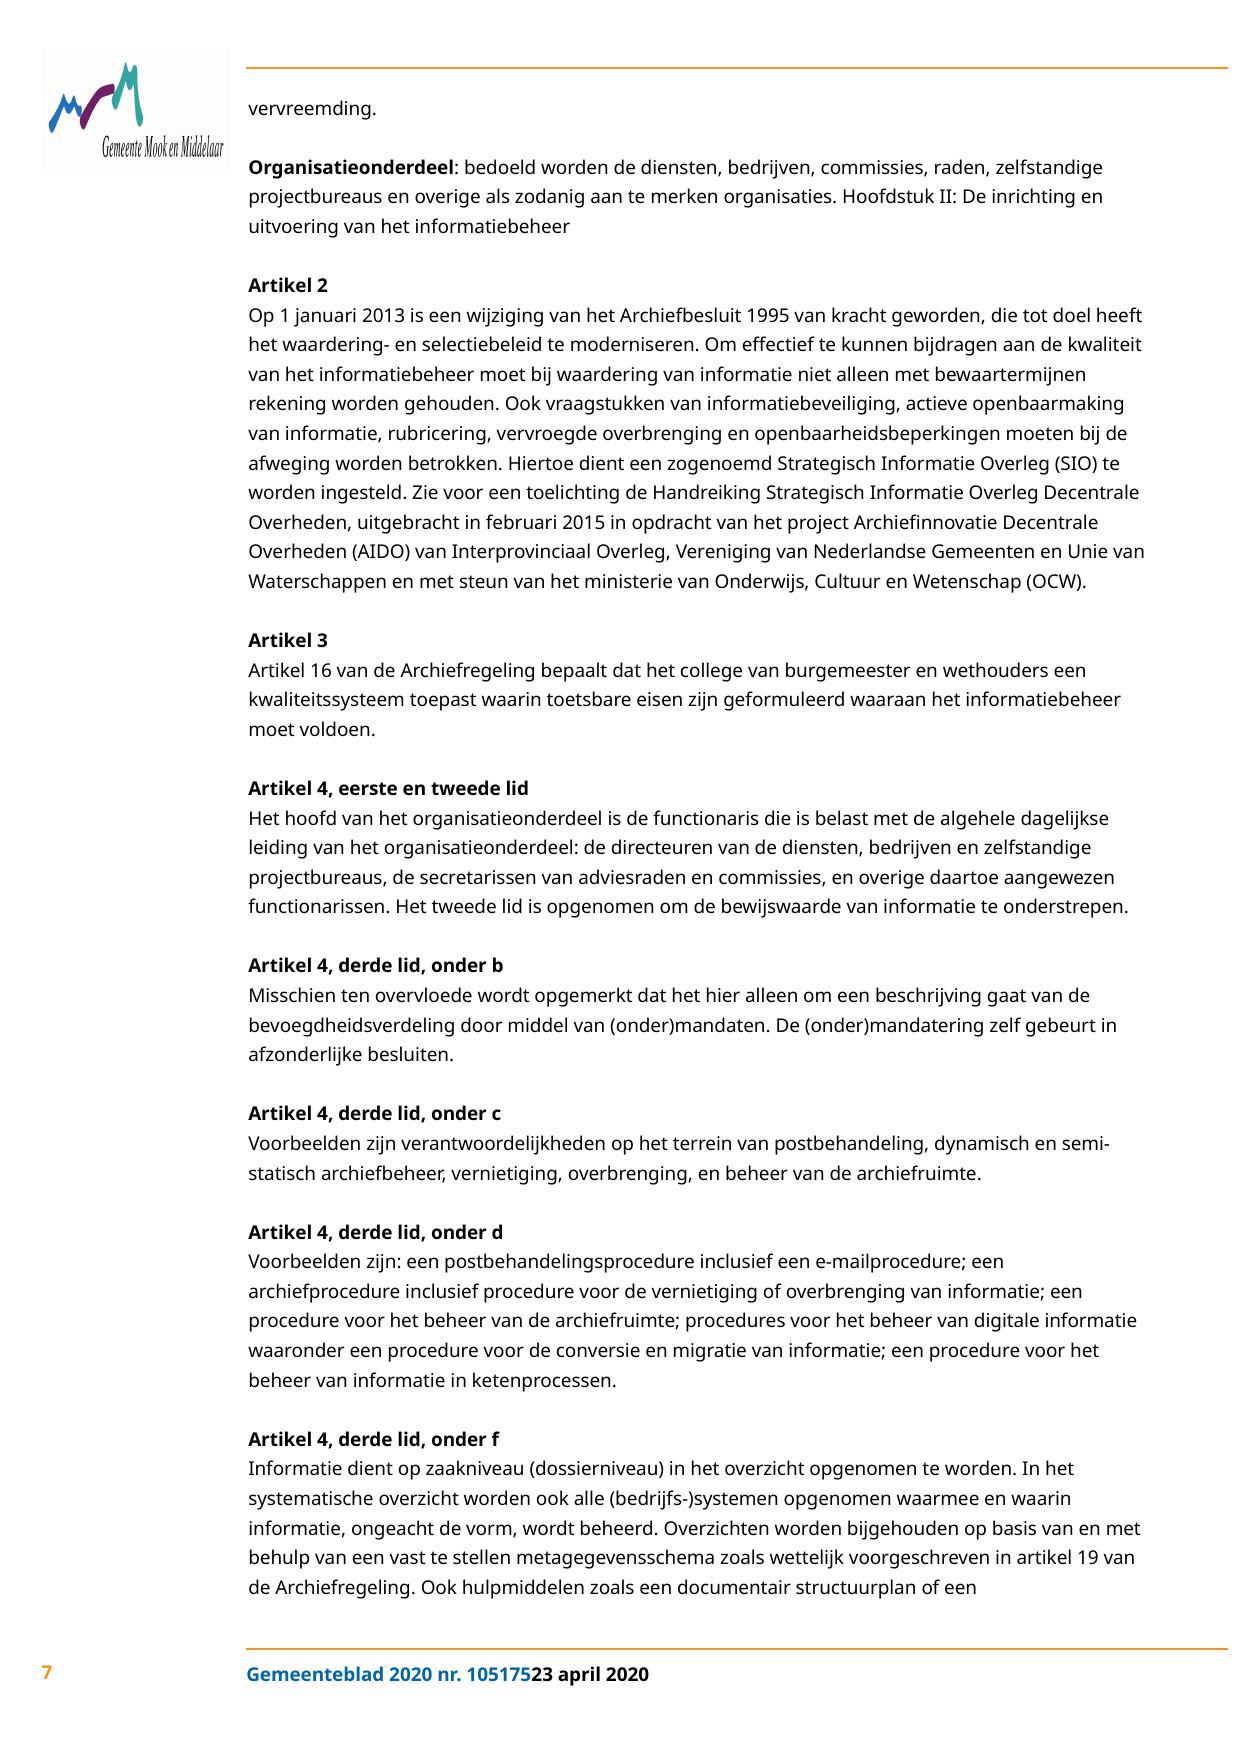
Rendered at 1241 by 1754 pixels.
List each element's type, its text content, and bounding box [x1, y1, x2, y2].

text Artikel 2 [248, 272, 1152, 298]
text Organisatieonderdeel: bedoeld worden de diensten, bedrijven, commissies, raden, zelfstandige projectbureaus en overige als zodanig aan te merken organisaties. Hoofdstuk II: De inrichting en uitvoering van het informatiebeheer [248, 154, 1152, 239]
text Op 1 januari 2013 is een wijziging van het Archiefbesluit 1995 van kracht geworden, die tot doel heeft het waardering- en selectiebeleid te moderniseren. Om effectief te kunnen bijdragen aan de kwaliteit van het informatiebeheer moet bij waardering van informatie niet alleen met bewaartermijnen rekening worden gehouden. Ook vraagstukken van informatiebeveiliging, actieve openbaarmaking van informatie, rubricering, vervroegde overbrenging en openbaarheidsbeperkingen moeten bij de afweging worden betrokken. Hiertoe dient een zogenoemd Strategisch Informatie Overleg (SIO) te worden ingesteld. Zie voor een toelichting de Handreiking Strategisch Informatie Overleg Decentrale Overheden, uitgebracht in februari 2015 in opdracht van het project Archiefinnovatie Decentrale Overheden (AIDO) van Interprovinciaal Overleg, Vereniging van Nederlandse Gemeenten en Unie van Waterschappen en met steun van het ministerie van Onderwijs, Cultuur en Wetenschap (OCW). [248, 302, 1152, 594]
text Artikel 16 van de Archiefregeling bepaalt dat het college van burgemeester en wethouders een kwaliteitssysteem toepast waarin toetsbare eisen zijn geformuleerd waaraan het informatiebeheer moet voldoen. [248, 657, 1152, 742]
text Voorbeelden zijn verantwoordelijkheden op het terrein van postbehandeling, dynamisch en semi-statisch archiefbeheer, vernietiging, overbrenging, en beheer van de archiefruimte. [248, 1130, 1152, 1186]
text Misschien ten overvloede wordt opgemerkt dat het hier alleen om een beschrijving gaat van de bevoegdheidsverdeling door middel van (onder)mandaten. De (onder)mandatering zelf gebeurt in afzonderlijke besluiten. [248, 982, 1152, 1067]
text Artikel 4, derde lid, onder d [248, 1219, 1152, 1245]
text Informatie dient op zaakniveau (dossierniveau) in het overzicht opgenomen te worden. In het systematische overzicht worden ook alle (bedrijfs-)systemen opgenomen waarmee en waarin informatie, ongeacht de vorm, wordt beheerd. Overzichten worden bijgehouden op basis van en met behulp van een vast te stellen metagegevensschema zoals wettelijk voorgeschreven in artikel 19 van de Archiefregeling. Ook hulpmiddelen zoals een documentair structuurplan of een [248, 1456, 1152, 1600]
picture [41, 47, 231, 172]
text Artikel 4, derde lid, onder b [248, 953, 1152, 978]
text Voorbeelden zijn: een postbehandelingsprocedure inclusief een e-mailprocedure; een archiefprocedure inclusief procedure voor de vernietiging of overbrenging van informatie; een procedure voor het beheer van de archiefruimte; procedures voor het beheer van digitale informatie waaronder een procedure voor de conversie en migratie van informatie; een procedure voor het beheer van informatie in ketenprocessen. [248, 1248, 1152, 1393]
text Artikel 4, eerste en tweede lid [248, 775, 1152, 801]
text Artikel 4, derde lid, onder f [248, 1426, 1152, 1452]
text Artikel 4, derde lid, onder c [248, 1101, 1152, 1126]
text Het hoofd van het organisatieonderdeel is de functionaris die is belast met de algehele dagelijkse leiding van het organisatieonderdeel: de directeuren van de diensten, bedrijven en zelfstandige projectbureaus, de secretarissen van adviesraden en commissies, en overige daartoe aangewezen functionarissen. Het tweede lid is opgenomen om de bewijswaarde van informatie te onderstrepen. [248, 805, 1152, 919]
text Artikel 3 [248, 627, 1152, 653]
text vervreemding. [248, 95, 1152, 121]
